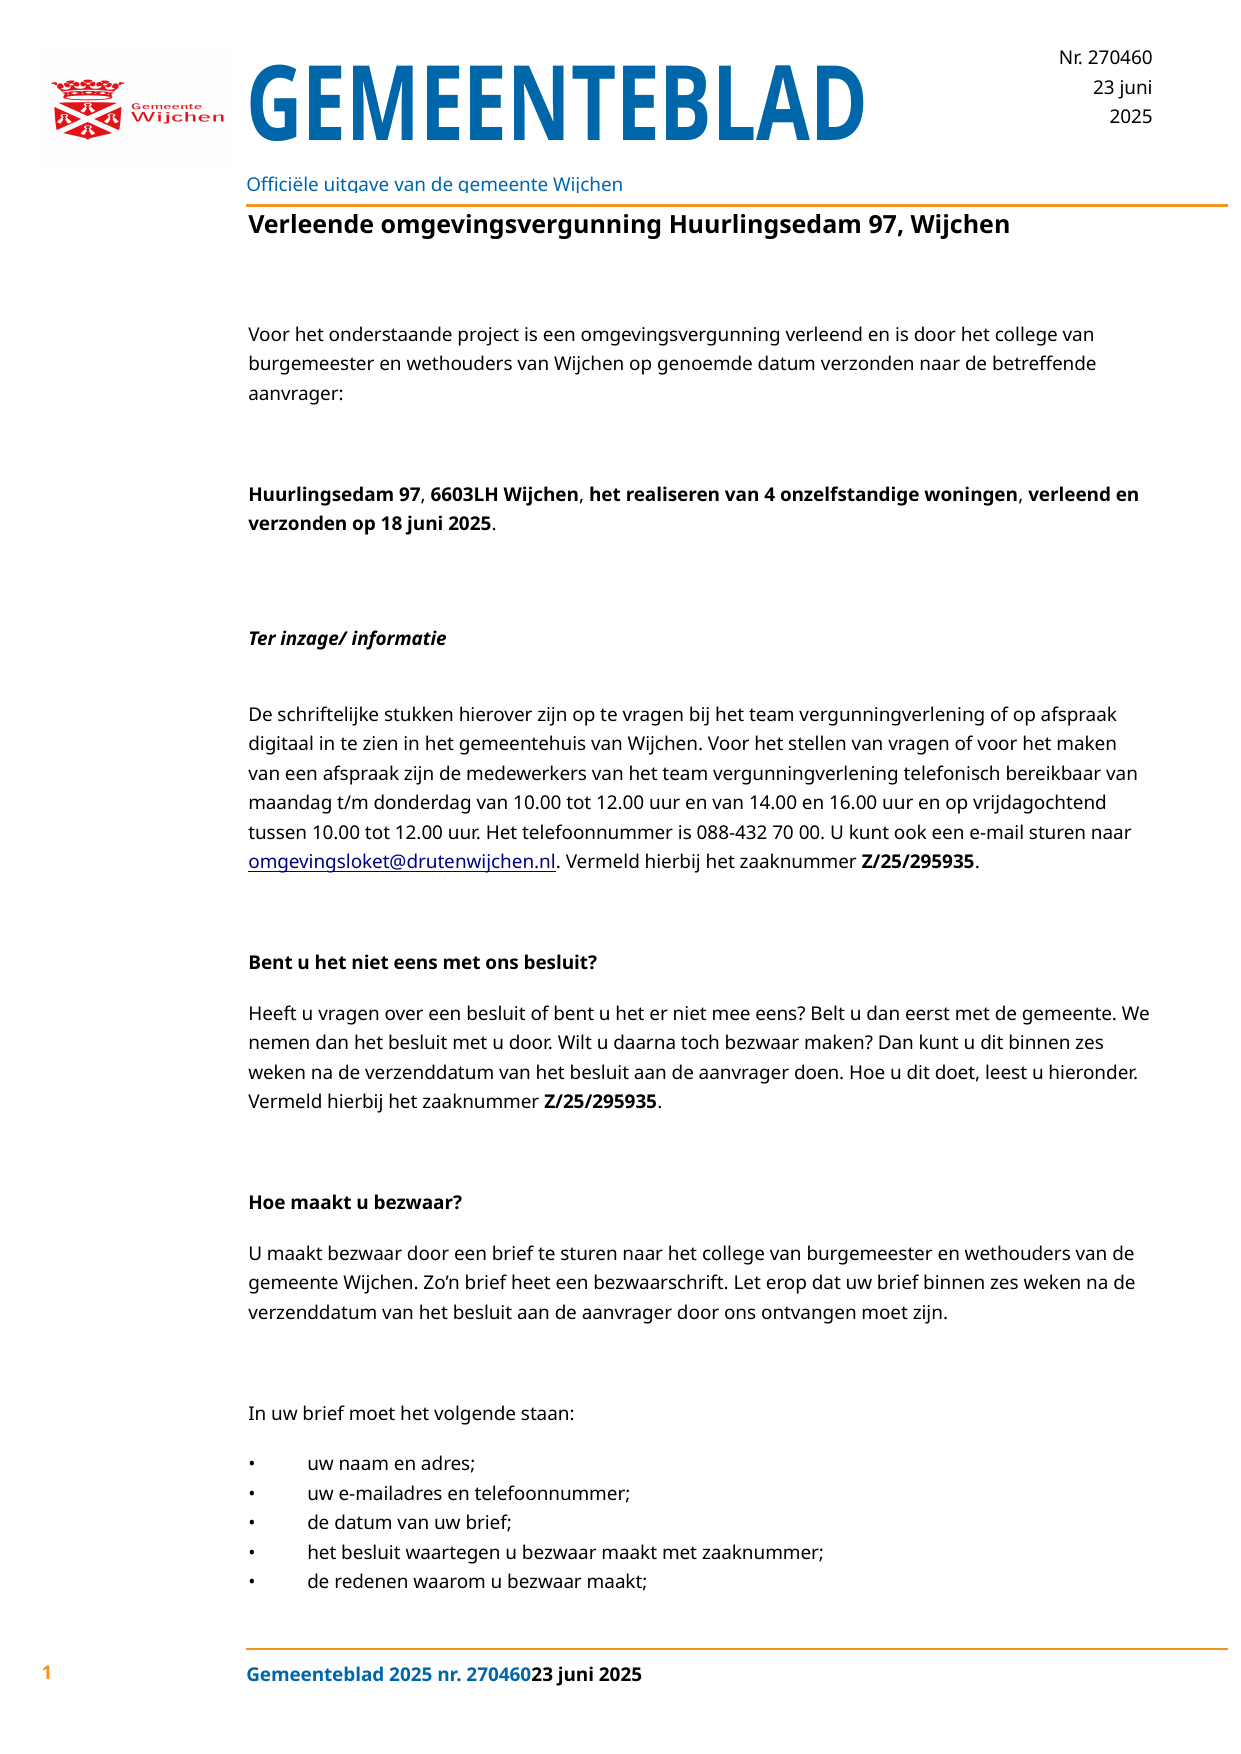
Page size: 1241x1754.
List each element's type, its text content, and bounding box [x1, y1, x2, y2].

list de redenen waarom u bezwaar maakt; [248, 1569, 1152, 1594]
list uw naam en adres; [248, 1450, 1152, 1476]
text Verleende omgevingsvergunning Huurlingsedam 97, Wijchen [248, 207, 1152, 241]
list de datum van uw brief; [248, 1509, 1152, 1535]
text Ter inzage/ informatie [248, 625, 1152, 650]
text U maakt bezwaar door een brief te sturen naar het college van burgemeester en wethouders van de gemeente Wijchen. Zo’n brief heet een bezwaarschrift. Let erop dat uw brief binnen zes weken na de verzenddatum van het besluit aan de aanvrager door ons ontvangen moet zijn. [248, 1240, 1152, 1325]
text In uw brief moet het volgende staan: [248, 1400, 1152, 1426]
text Voor het onderstaande project is een omgevingsvergunning verleend en is door het college van burgemeester en wethouders van Wijchen op genoemde datum verzonden naar de betreffende aanvrager: [248, 321, 1152, 406]
text Heeft u vragen over een besluit of bent u het er niet mee eens? Belt u dan eerst met de gemeente. We nemen dan het besluit met u door. Wilt u daarna toch bezwaar maken? Dan kunt u dit binnen zes weken na de verzenddatum van het besluit aan de aanvrager doen. Hoe u dit doet, leest u hieronder. Vermeld hierbij het zaaknummer Z/25/295935. [248, 1000, 1152, 1114]
list het besluit waartegen u bezwaar maakt met zaaknummer; [248, 1539, 1152, 1565]
text De schriftelijke stukken hierover zijn op te vragen bij het team vergunningverlening of op afspraak digitaal in te zien in het gemeentehuis van Wijchen. Voor het stellen van vragen of voor het maken van een afspraak zijn de medewerkers van het team vergunningverlening telefonisch bereikbaar van maandag t/m donderdag van 10.00 tot 12.00 uur en van 14.00 en 16.00 uur en op vrijdagochtend tussen 10.00 tot 12.00 uur. Het telefoonnummer is 088-432 70 00. U kunt ook een e-mail sturen naar omgevingsloket@drutenwijchen.nl. Vermeld hierbij het zaaknummer Z/25/295935. [248, 701, 1152, 874]
picture [41, 47, 231, 172]
text Bent u het niet eens met ons besluit? [248, 949, 1152, 975]
text Huurlingsedam 97, 6603LH Wijchen, het realiseren van 4 onzelfstandige woningen, verleend en verzonden op 18 juni 2025. [248, 481, 1152, 536]
text Hoe maakt u bezwaar? [248, 1189, 1152, 1215]
list uw e-mailadres en telefoonnummer; [248, 1480, 1152, 1506]
